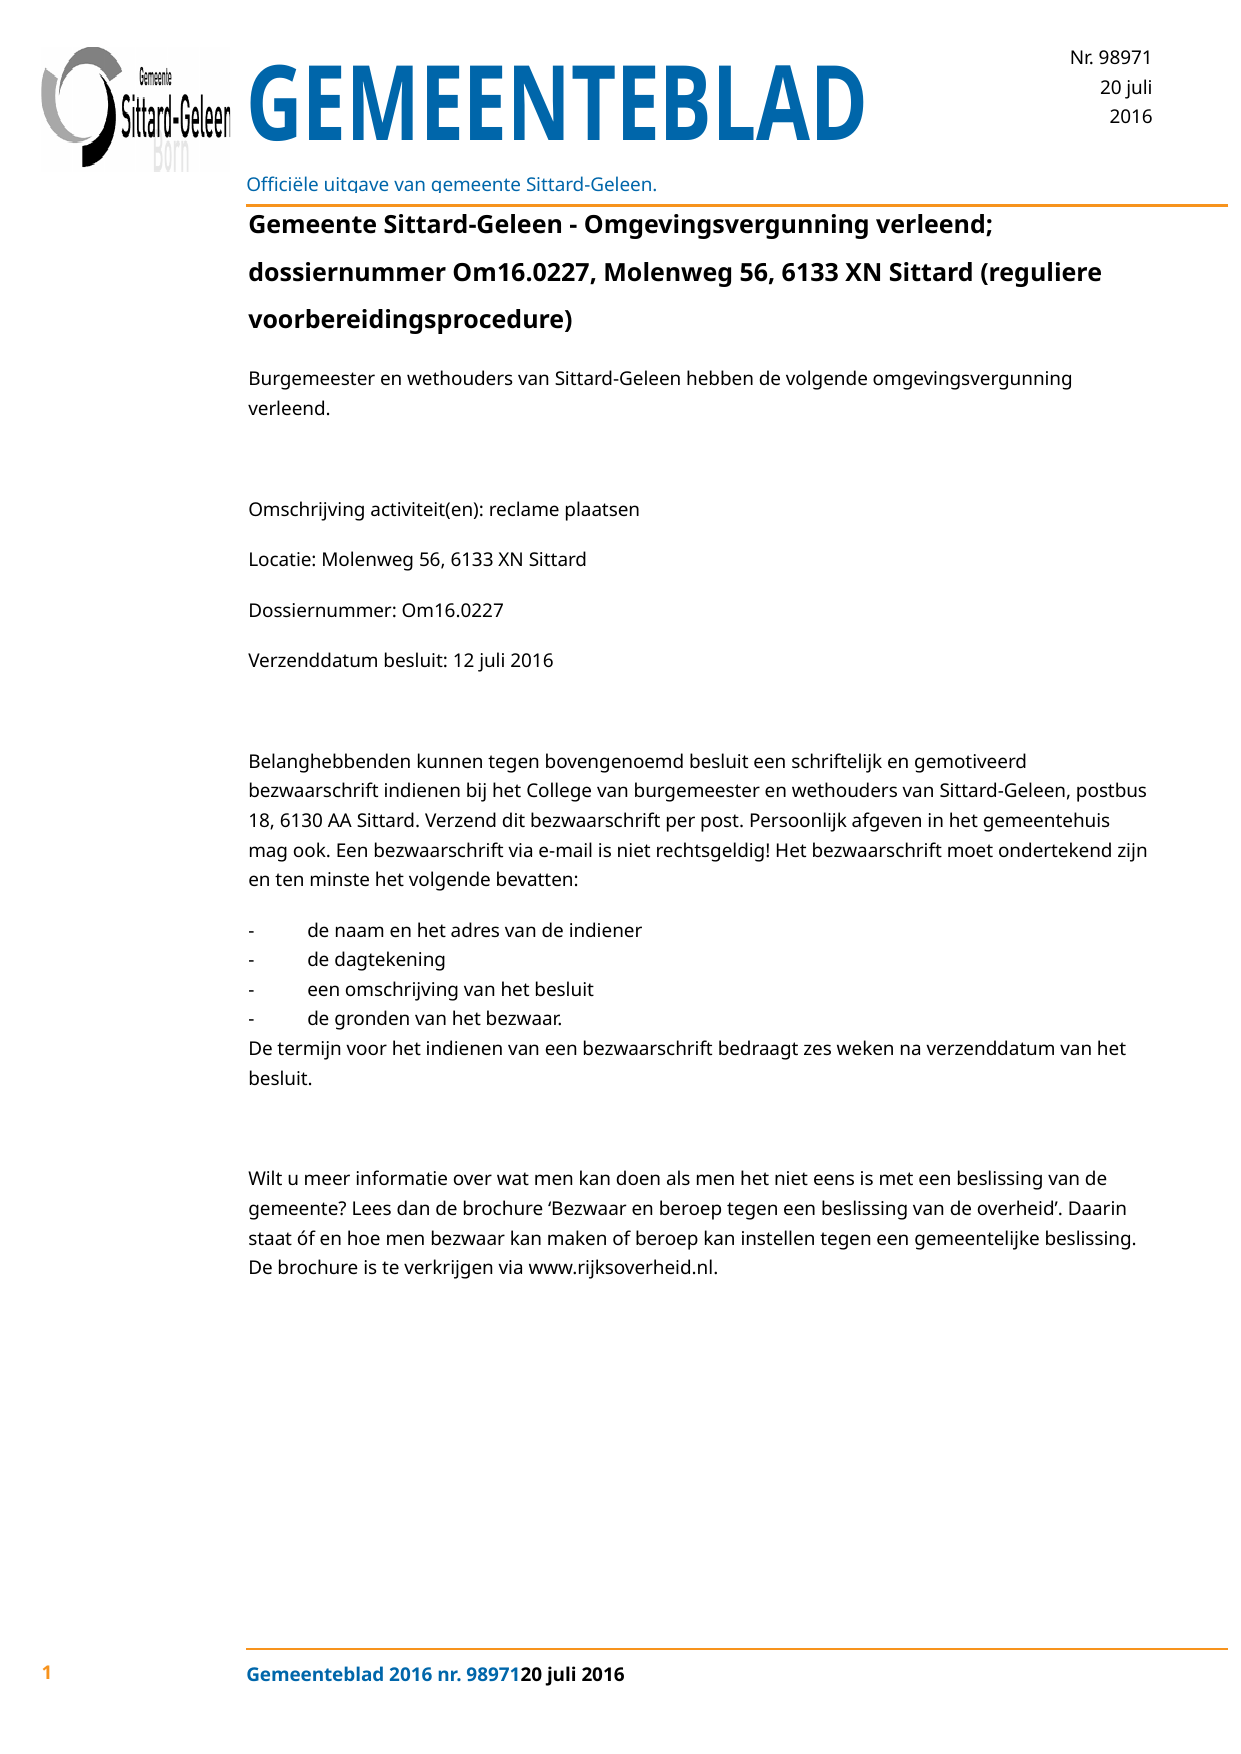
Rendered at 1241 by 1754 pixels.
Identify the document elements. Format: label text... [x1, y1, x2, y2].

text Locatie: Molenweg 56, 6133 XN Sittard [248, 546, 1152, 572]
list de dagtekening [248, 946, 1152, 972]
text De termijn voor het indienen van een bezwaarschrift bedraagt zes weken na verzenddatum van het besluit. [248, 1035, 1152, 1090]
text Verzenddatum besluit: 12 juli 2016 [248, 647, 1152, 673]
picture [41, 47, 231, 172]
text Burgemeester en wethouders van Sittard-Geleen hebben de volgende omgevingsvergunning verleend. [248, 366, 1152, 421]
text Belanghebbenden kunnen tegen bovengenoemd besluit een schriftelijk en gemotiveerd bezwaarschrift indienen bij het College van burgemeester en wethouders van Sittard-Geleen, postbus 18, 6130 AA Sittard. Verzend dit bezwaarschrift per post. Persoonlijk afgeven in het gemeentehuis mag ook. Een bezwaarschrift via e-mail is niet rechtsgeldig! Het bezwaarschrift moet ondertekend zijn en ten minste het volgende bevatten: [248, 748, 1152, 892]
list de naam en het adres van de indiener [248, 917, 1152, 942]
list een omschrijving van het besluit [248, 976, 1152, 1002]
text Dossiernummer: Om16.0227 [248, 597, 1152, 622]
list de gronden van het bezwaar. [248, 1006, 1152, 1031]
text Wilt u meer informatie over wat men kan doen als men het niet eens is met een beslissing van de gemeente? Lees dan de brochure ‘Bezwaar en beroep tegen een beslissing van de overheid’. Daarin staat óf en hoe men bezwaar kan maken of beroep kan instellen tegen een gemeentelijke beslissing. De brochure is te verkrijgen via www.rijksoverheid.nl. [248, 1166, 1152, 1280]
text Omschrijving activiteit(en): reclame plaatsen [248, 496, 1152, 522]
text Gemeente Sittard-Geleen - Omgevingsvergunning verleend; dossiernummer Om16.0227, Molenweg 56, 6133 XN Sittard (reguliere voorbereidingsprocedure) [248, 207, 1152, 336]
